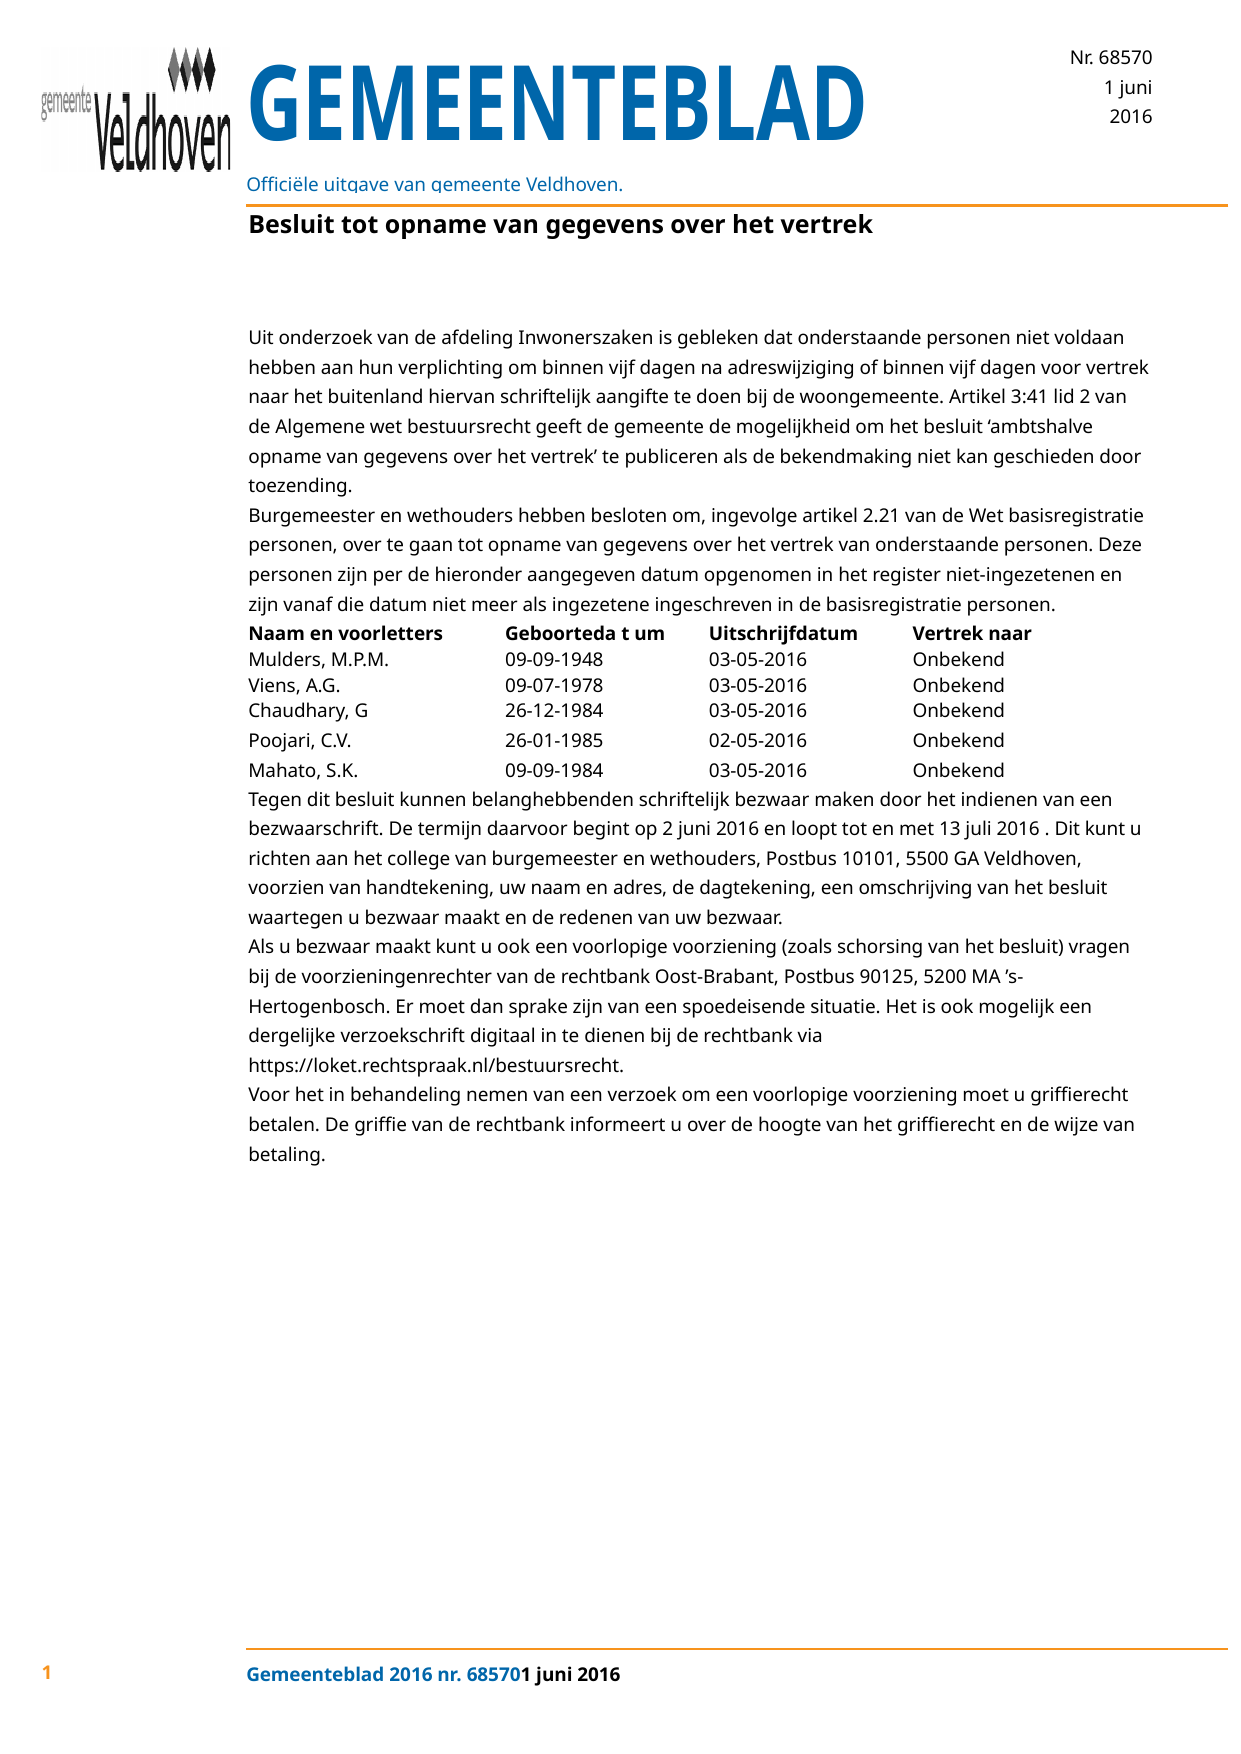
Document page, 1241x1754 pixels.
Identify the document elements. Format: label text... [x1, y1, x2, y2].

table_header Geboorteda t um [505, 620, 709, 646]
text Uit onderzoek van de afdeling Inwonerszaken is gebleken dat onderstaande personen niet voldaan hebben aan hun verplichting om binnen vijf dagen na adreswijziging of binnen vijf dagen voor vertrek naar het buitenland hiervan schriftelijk aangifte te doen bij de woongemeente. Artikel 3:41 lid 2 van de Algemene wet bestuursrecht geeft de gemeente de mogelijkheid om het besluit ‘ambtshalve opname van gegevens over het vertrek’ te publiceren als de bekendmaking niet kan geschieden door toezending. [248, 324, 1152, 498]
text Voor het in behandeling nemen van een verzoek om een voorlopige voorziening moet u griffierecht betalen. De griffie van de rechtbank informeert u over de hoogte van het griffierecht en de wijze van betaling. [248, 1082, 1152, 1166]
table_cell Chaudhary, G Poojari, C.V. Mahato, S.K. [248, 698, 505, 782]
table_cell Viens, A.G. [248, 672, 505, 698]
text Besluit tot opname van gegevens over het vertrek [248, 207, 1152, 241]
table_cell 09-07-1978 [505, 672, 709, 698]
table_cell Mulders, M.P.M. [248, 646, 505, 672]
text Tegen dit besluit kunnen belanghebbenden schriftelijk bezwaar maken door het indienen van een bezwaarschrift. De termijn daarvoor begint op 2 juni 2016 en loopt tot en met 13 juli 2016 . Dit kunt u richten aan het college van burgemeester en wethouders, Postbus 10101, 5500 GA Veldhoven, voorzien van handtekening, uw naam en adres, de dagtekening, een omschrijving van het besluit waartegen u bezwaar maakt en de redenen van uw bezwaar. [248, 786, 1152, 930]
picture [41, 47, 231, 172]
table_cell Onbekend Onbekend Onbekend [913, 698, 1152, 782]
table_cell 03-05-2016 [709, 672, 912, 698]
table_cell 26-12-1984 26-01-1985 09-09-1984 [505, 698, 709, 782]
table_header Uitschrijfdatum [709, 620, 912, 646]
table_cell Onbekend [913, 646, 1152, 672]
table_cell 03-05-2016 02-05-2016 03-05-2016 [709, 698, 912, 782]
table_cell Onbekend [913, 672, 1152, 698]
table_header Vertrek naar [913, 620, 1152, 646]
table_cell 03-05-2016 [709, 646, 912, 672]
table_cell 09-09-1948 [505, 646, 709, 672]
table_header Naam en voorletters [248, 620, 505, 646]
text Burgemeester en wethouders hebben besloten om, ingevolge artikel 2.21 van de Wet basisregistratie personen, over te gaan tot opname van gegevens over het vertrek van onderstaande personen. Deze personen zijn per de hieronder aangegeven datum opgenomen in het register niet-ingezetenen en zijn vanaf die datum niet meer als ingezetene ingeschreven in de basisregistratie personen. [248, 502, 1152, 616]
text Als u bezwaar maakt kunt u ook een voorlopige voorziening (zoals schorsing van het besluit) vragen bij de voorzieningenrechter van de rechtbank Oost-Brabant, Postbus 90125, 5200 MA ’s-Hertogenbosch. Er moet dan sprake zijn van een spoedeisende situatie. Het is ook mogelijk een dergelijke verzoekschrift digitaal in te dienen bij de rechtbank via https://loket.rechtspraak.nl/bestuursrecht. [248, 934, 1152, 1078]
